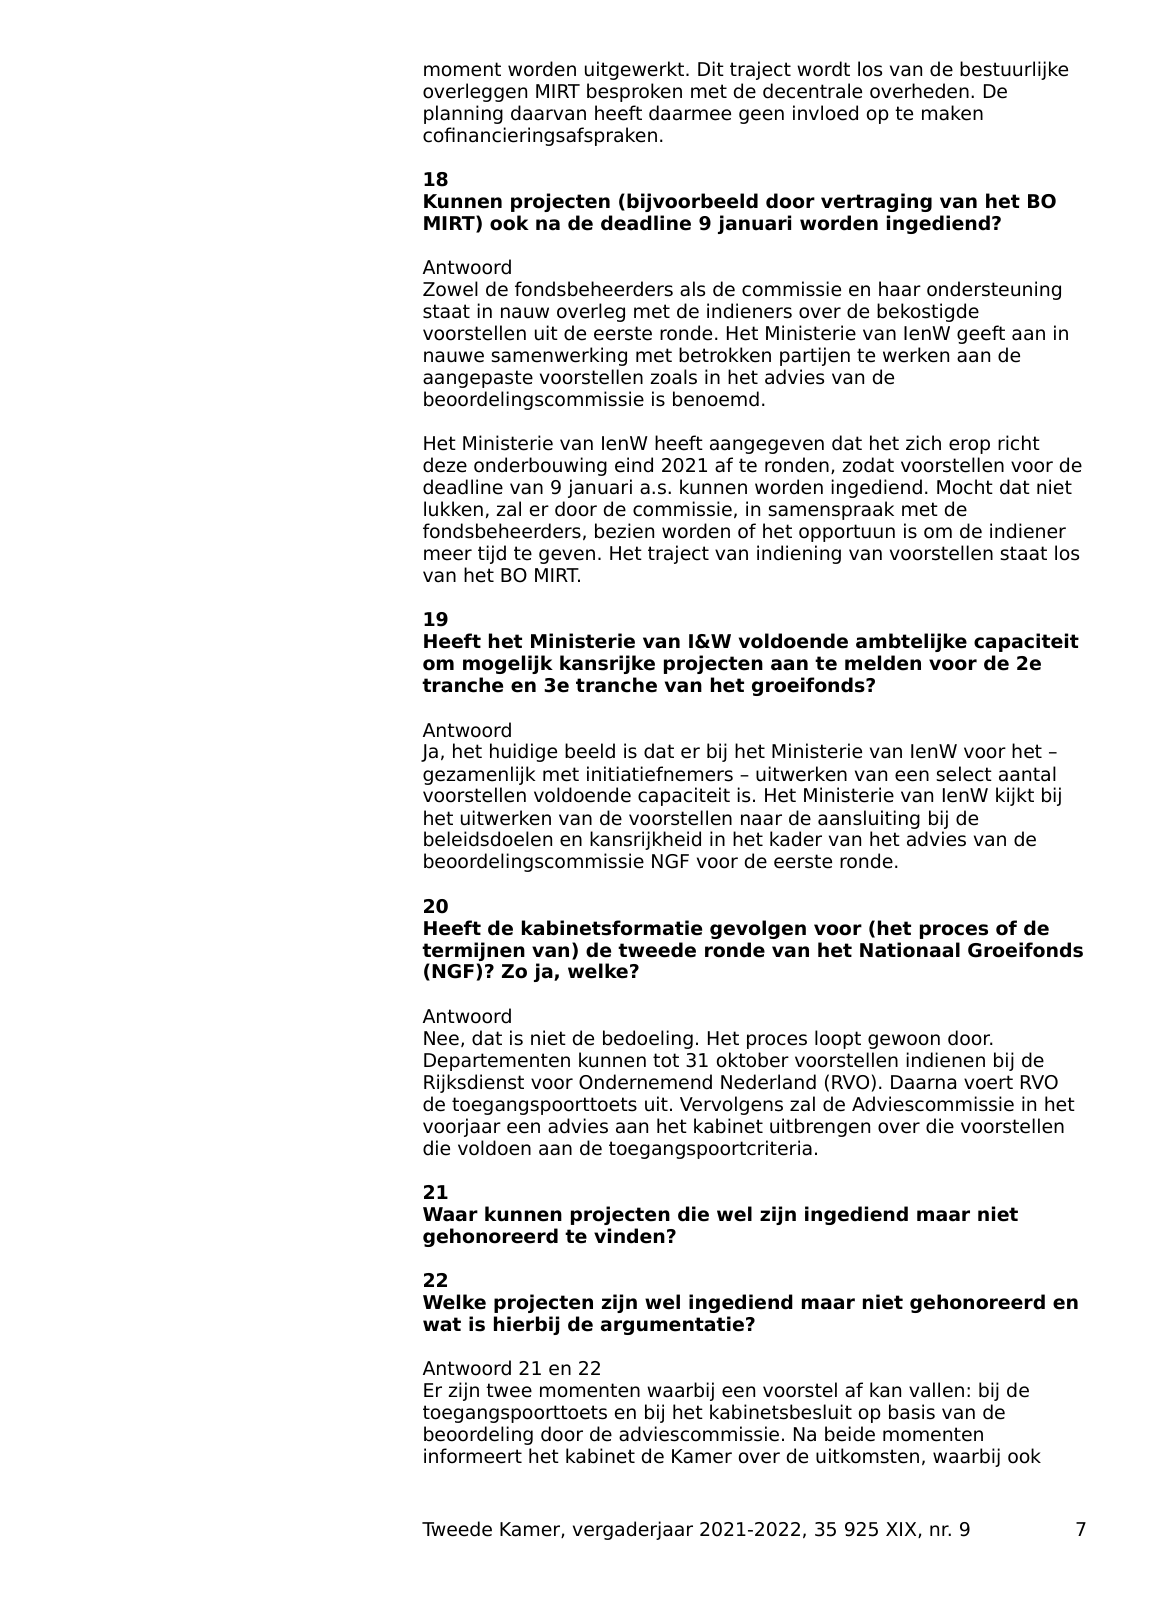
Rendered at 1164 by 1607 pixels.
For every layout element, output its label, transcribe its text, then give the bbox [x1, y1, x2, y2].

text 20 [422, 896, 1087, 917]
text Zowel de fondsbeheerders als de commissie en haar ondersteuning staat in nauw overleg met de indieners over de bekostigde voorstellen uit de eerste ronde. Het Ministerie van IenW geeft aan in nauwe samenwerking met betrokken partijen te werken aan de aangepaste voorstellen zoals in het advies van de beoordelingscommissie is benoemd. [422, 279, 1087, 411]
text Ja, het huidige beeld is dat er bij het Ministerie van IenW voor het – gezamenlijk met initiatiefnemers – uitwerken van een select aantal voorstellen voldoende capaciteit is. Het Ministerie van IenW kijkt bij het uitwerken van de voorstellen naar de aansluiting bij de beleidsdoelen en kansrijkheid in het kader van het advies van de beoordelingscommissie NGF voor de eerste ronde. [422, 741, 1087, 873]
text Antwoord 21 en 22 [422, 1358, 1087, 1380]
text Welke projecten zijn wel ingediend maar niet gehonoreerd en wat is hierbij de argumentatie? [422, 1292, 1087, 1336]
text Er zijn twee momenten waarbij een voorstel af kan vallen: bij de toegangspoorttoets en bij het kabinetsbesluit op basis van de beoordeling door de adviescommissie. Na beide momenten informeert het kabinet de Kamer over de uitkomsten, waarbij ook [422, 1380, 1087, 1468]
text 21 [422, 1182, 1087, 1204]
text Antwoord [422, 257, 1087, 279]
text Het Ministerie van IenW heeft aangegeven dat het zich erop richt deze onderbouwing eind 2021 af te ronden, zodat voorstellen voor de deadline van 9 januari a.s. kunnen worden ingediend. Mocht dat niet lukken, zal er door de commissie, in samenspraak met de fondsbeheerders, bezien worden of het opportuun is om de indiener meer tijd te geven. Het traject van indiening van voorstellen staat los van het BO MIRT. [422, 433, 1087, 587]
text moment worden uitgewerkt. Dit traject wordt los van de bestuurlijke overleggen MIRT besproken met de decentrale overheden. De planning daarvan heeft daarmee geen invloed op te maken cofinancieringsafspraken. [422, 59, 1087, 147]
text 18 [422, 169, 1087, 191]
text 19 [422, 609, 1087, 631]
text 22 [422, 1270, 1087, 1292]
text Heeft het Ministerie van I&W voldoende ambtelijke capaciteit om mogelijk kansrijke projecten aan te melden voor de 2e tranche en 3e tranche van het groeifonds? [422, 631, 1087, 697]
text Heeft de kabinetsformatie gevolgen voor (het proces of de termijnen van) de tweede ronde van het Nationaal Groeifonds (NGF)? Zo ja, welke? [422, 917, 1087, 983]
text Antwoord [422, 719, 1087, 741]
text Waar kunnen projecten die wel zijn ingediend maar niet gehonoreerd te vinden? [422, 1204, 1087, 1248]
text Kunnen projecten (bijvoorbeeld door vertraging van het BO MIRT) ook na de deadline 9 januari worden ingediend? [422, 191, 1087, 235]
text Nee, dat is niet de bedoeling. Het proces loopt gewoon door. Departementen kunnen tot 31 oktober voorstellen indienen bij de Rijksdienst voor Ondernemend Nederland (RVO). Daarna voert RVO de toegangspoorttoets uit. Vervolgens zal de Adviescommissie in het voorjaar een advies aan het kabinet uitbrengen over die voorstellen die voldoen aan de toegangspoortcriteria. [422, 1028, 1087, 1159]
text Antwoord [422, 1006, 1087, 1028]
